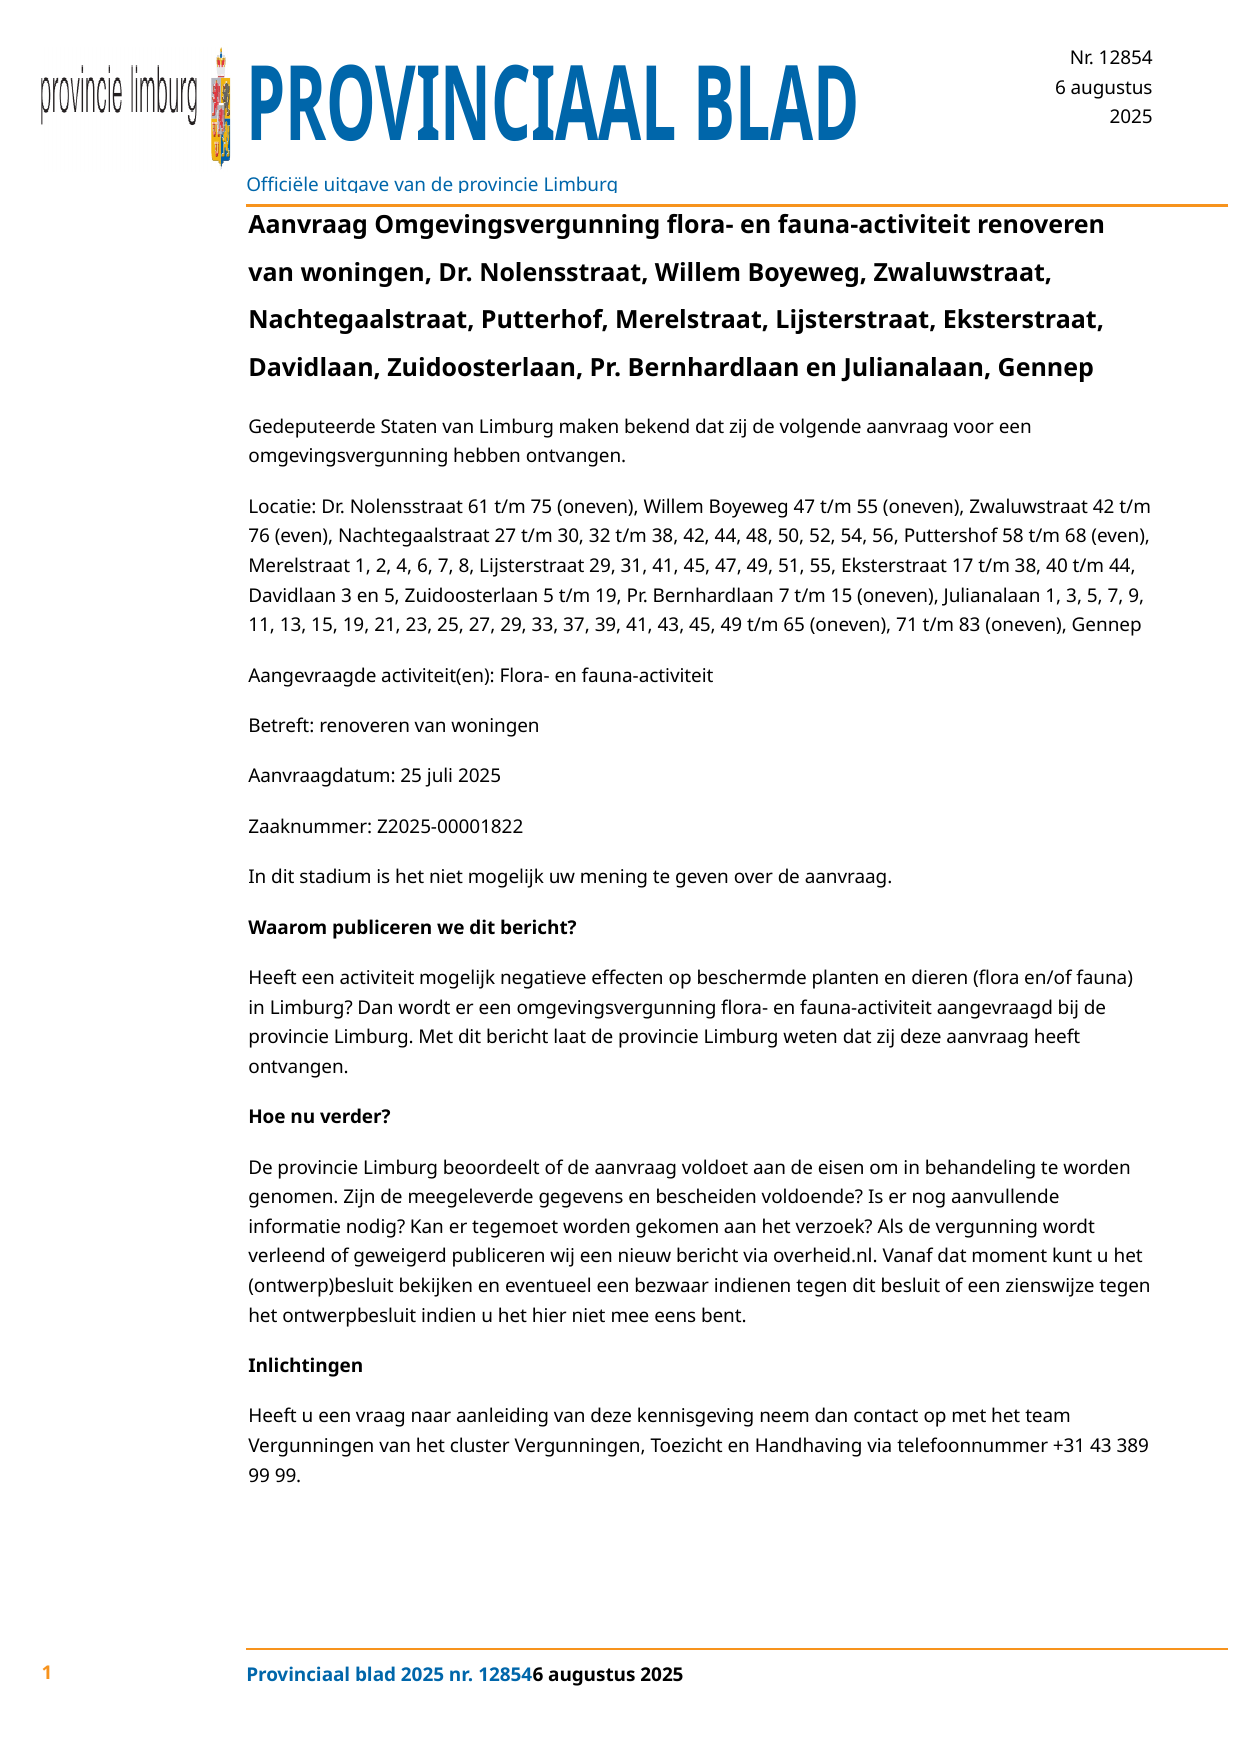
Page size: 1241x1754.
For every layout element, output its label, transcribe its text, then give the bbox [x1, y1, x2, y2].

text Aangevraagde activiteit(en): Flora- en fauna-activiteit [248, 662, 1152, 688]
text Locatie: Dr. Nolensstraat 61 t/m 75 (oneven), Willem Boyeweg 47 t/m 55 (oneven), Zwaluwstraat 42 t/m 76 (even), Nachtegaalstraat 27 t/m 30, 32 t/m 38, 42, 44, 48, 50, 52, 54, 56, Puttershof 58 t/m 68 (even), Merelstraat 1, 2, 4, 6, 7, 8, Lijsterstraat 29, 31, 41, 45, 47, 49, 51, 55, Eksterstraat 17 t/m 38, 40 t/m 44, Davidlaan 3 en 5, Zuidoosterlaan 5 t/m 19, Pr. Bernhardlaan 7 t/m 15 (oneven), Julianalaan 1, 3, 5, 7, 9, 11, 13, 15, 19, 21, 23, 25, 27, 29, 33, 37, 39, 41, 43, 45, 49 t/m 65 (oneven), 71 t/m 83 (oneven), Gennep [248, 493, 1152, 637]
text In dit stadium is het niet mogelijk uw mening te geven over de aanvraag. [248, 863, 1152, 889]
text Aanvraag Omgevingsvergunning flora- en fauna-activiteit renoveren van woningen, Dr. Nolensstraat, Willem Boyeweg, Zwaluwstraat, Nachtegaalstraat, Putterhof, Merelstraat, Lijsterstraat, Eksterstraat, Davidlaan, Zuidoosterlaan, Pr. Bernhardlaan en Julianalaan, Gennep [248, 207, 1152, 384]
text Gedeputeerde Staten van Limburg maken bekend dat zij de volgende aanvraag voor een omgevingsvergunning hebben ontvangen. [248, 413, 1152, 468]
text Heeft een activiteit mogelijk negatieve effecten op beschermde planten en dieren (flora en/of fauna) in Limburg? Dan wordt er een omgevingsvergunning flora- en fauna-activiteit aangevraagd bij de provincie Limburg. Met dit bericht laat de provincie Limburg weten dat zij deze aanvraag heeft ontvangen. [248, 964, 1152, 1079]
picture [41, 47, 231, 172]
text Heeft u een vraag naar aanleiding van deze kennisgeving neem dan contact op met het team Vergunningen van het cluster Vergunningen, Toezicht en Handhaving via telefoonnummer +31 43 389 99 99. [248, 1403, 1152, 1488]
text Betreft: renoveren van woningen [248, 712, 1152, 738]
text Zaaknummer: Z2025-00001822 [248, 813, 1152, 839]
text Aanvraagdatum: 25 juli 2025 [248, 763, 1152, 788]
text De provincie Limburg beoordeelt of de aanvraag voldoet aan de eisen om in behandeling te worden genomen. Zijn de meegeleverde gegevens en bescheiden voldoende? Is er nog aanvullende informatie nodig? Kan er tegemoet worden gekomen aan het verzoek? Als de vergunning wordt verleend of geweigerd publiceren wij een nieuw bericht via overheid.nl. Vanaf dat moment kunt u het (ontwerp)besluit bekijken en eventueel een bezwaar indienen tegen dit besluit of een zienswijze tegen het ontwerpbesluit indien u het hier niet mee eens bent. [248, 1154, 1152, 1328]
text Inlichtingen [248, 1352, 1152, 1378]
text Waarom publiceren we dit bericht? [248, 914, 1152, 940]
text Hoe nu verder? [248, 1103, 1152, 1129]
